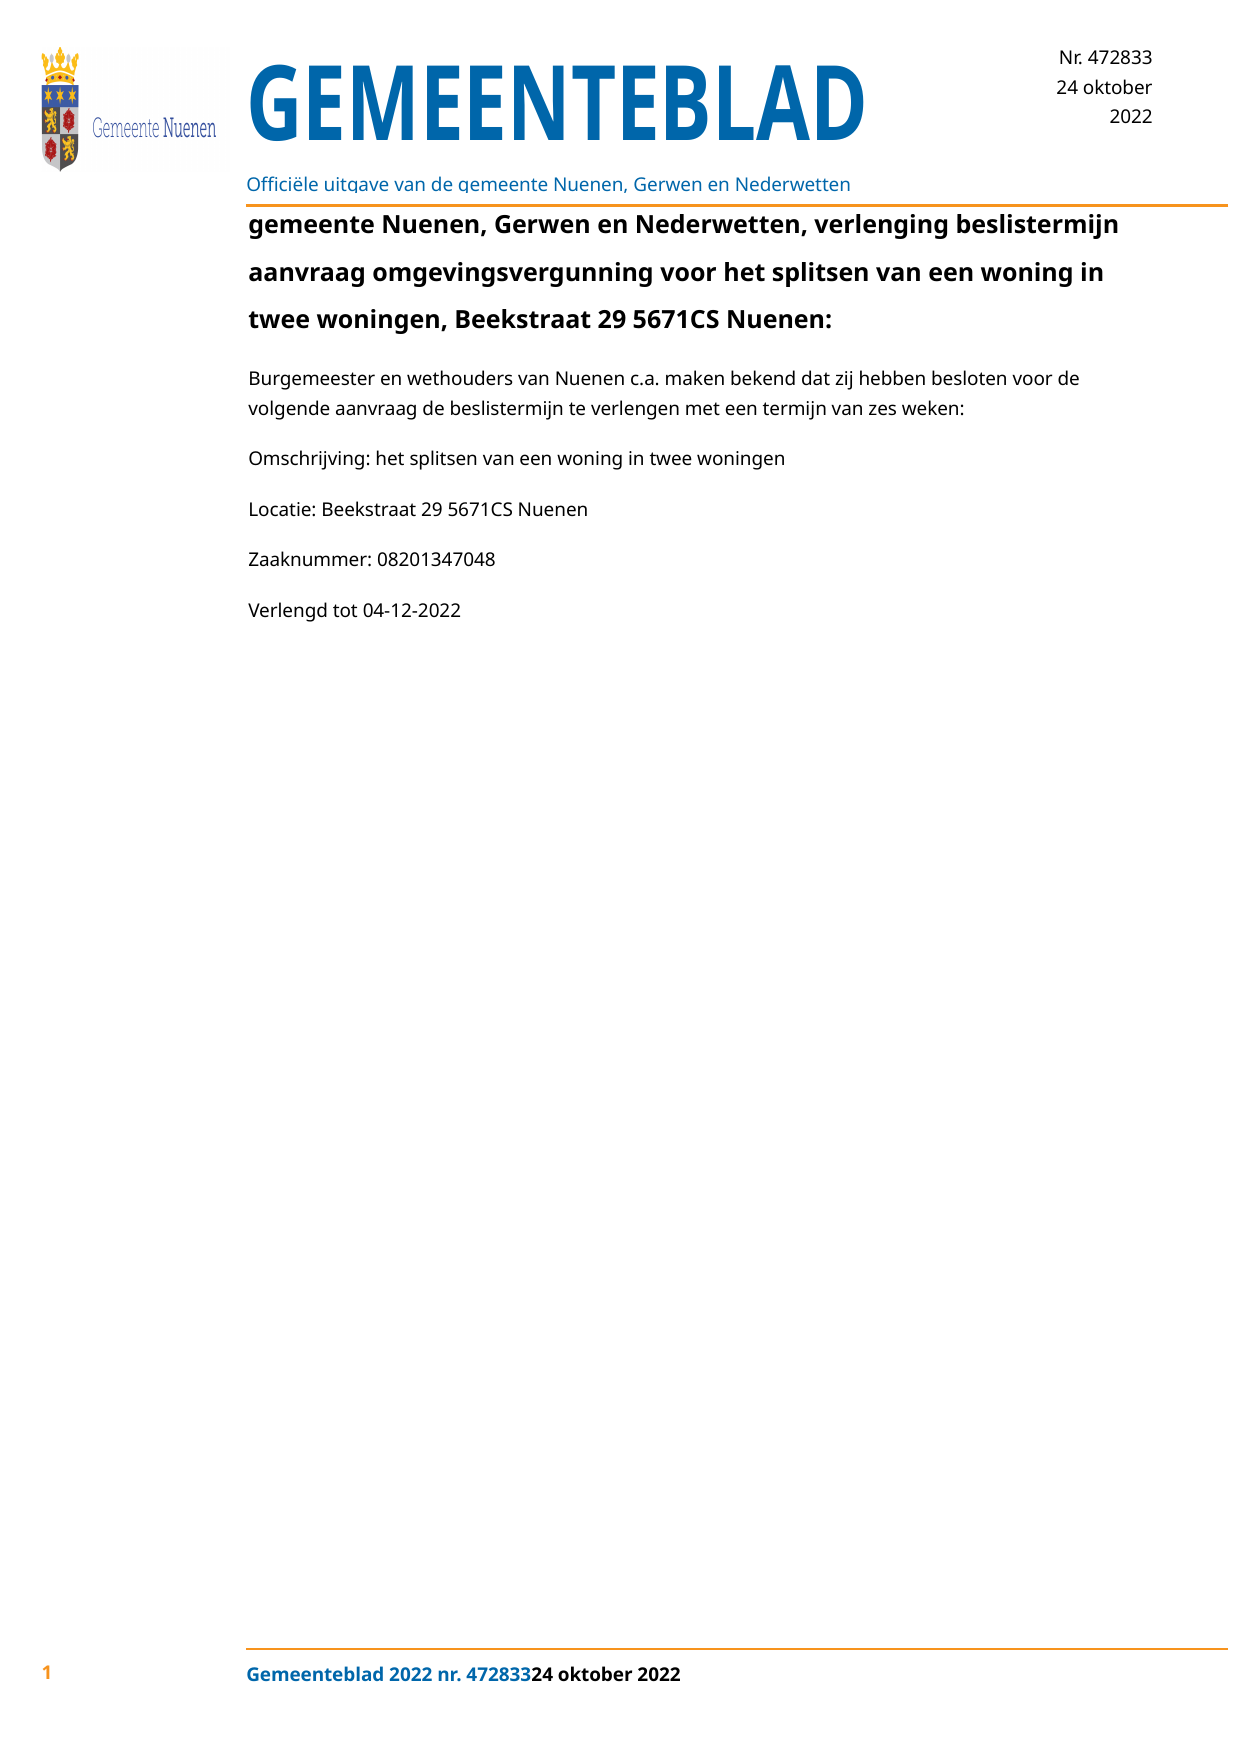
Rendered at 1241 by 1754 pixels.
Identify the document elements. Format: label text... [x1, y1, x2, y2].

text Zaaknummer: 08201347048 [248, 546, 1152, 572]
picture [41, 47, 231, 172]
text Verlengd tot 04-12-2022 [248, 597, 1152, 622]
text gemeente Nuenen, Gerwen en Nederwetten, verlenging beslistermijn aanvraag omgevingsvergunning voor het splitsen van een woning in twee woningen, Beekstraat 29 5671CS Nuenen: [248, 207, 1152, 336]
text Omschrijving: het splitsen van een woning in twee woningen [248, 446, 1152, 471]
text Burgemeester en wethouders van Nuenen c.a. maken bekend dat zij hebben besloten voor de volgende aanvraag de beslistermijn te verlengen met een termijn van zes weken: [248, 366, 1152, 421]
text Locatie: Beekstraat 29 5671CS Nuenen [248, 496, 1152, 522]
